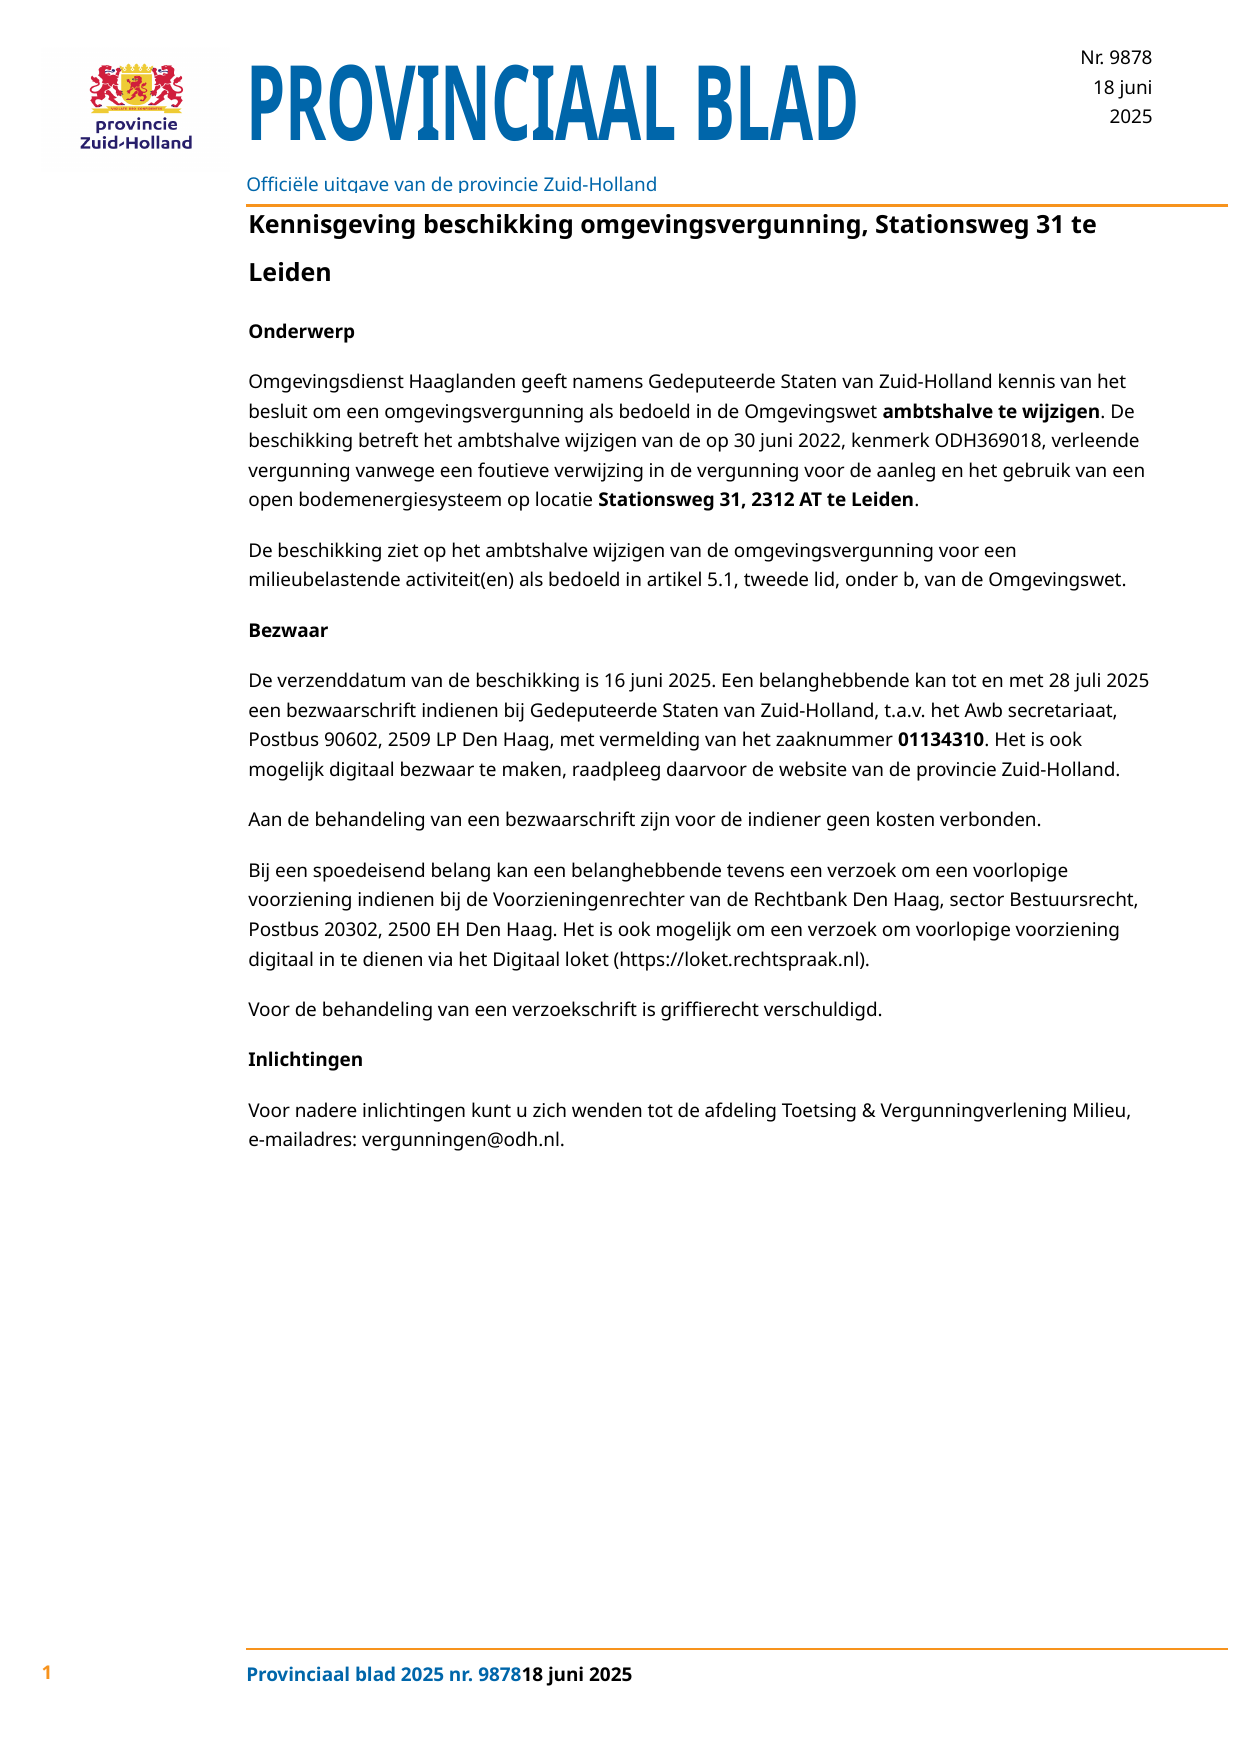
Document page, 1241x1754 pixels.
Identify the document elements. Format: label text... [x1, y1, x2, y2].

text De verzenddatum van de beschikking is 16 juni 2025. Een belanghebbende kan tot en met 28 juli 2025 een bezwaarschrift indienen bij Gedeputeerde Staten van Zuid-Holland, t.a.v. het Awb secretariaat, Postbus 90602, 2509 LP Den Haag, met vermelding van het zaaknummer 01134310. Het is ook mogelijk digitaal bezwaar te maken, raadpleeg daarvoor de website van de provincie Zuid-Holland. [248, 667, 1152, 782]
text Inlichtingen [248, 1047, 1152, 1072]
text Aan de behandeling van een bezwaarschrift zijn voor de indiener geen kosten verbonden. [248, 807, 1152, 832]
text Omgevingsdienst Haaglanden geeft namens Gedeputeerde Staten van Zuid-Holland kennis van het besluit om een omgevingsvergunning als bedoeld in de Omgevingswet ambtshalve te wijzigen. De beschikking betreft het ambtshalve wijzigen van de op 30 juni 2022, kenmerk ODH369018, verleende vergunning vanwege een foutieve verwijzing in de vergunning voor de aanleg en het gebruik van een open bodemenergiesysteem op locatie Stationsweg 31, 2312 AT te Leiden. [248, 368, 1152, 512]
text Voor nadere inlichtingen kunt u zich wenden tot de afdeling Toetsing & Vergunningverlening Milieu, e-mailadres: vergunningen@odh.nl. [248, 1097, 1152, 1152]
picture [41, 47, 231, 172]
text De beschikking ziet op het ambtshalve wijzigen van de omgevingsvergunning voor een milieubelastende activiteit(en) als bedoeld in artikel 5.1, tweede lid, onder b, van de Omgevingswet. [248, 537, 1152, 592]
text Bij een spoedeisend belang kan een belanghebbende tevens een verzoek om een voorlopige voorziening indienen bij de Voorzieningenrechter van de Rechtbank Den Haag, sector Bestuursrecht, Postbus 20302, 2500 EH Den Haag. Het is ook mogelijk om een verzoek om voorlopige voorziening digitaal in te dienen via het Digitaal loket (https://loket.rechtspraak.nl). [248, 857, 1152, 972]
text Kennisgeving beschikking omgevingsvergunning, Stationsweg 31 te Leiden [248, 207, 1152, 288]
text Onderwerp [248, 318, 1152, 344]
text Voor de behandeling van een verzoekschrift is griffierecht verschuldigd. [248, 996, 1152, 1022]
text Bezwaar [248, 617, 1152, 643]
